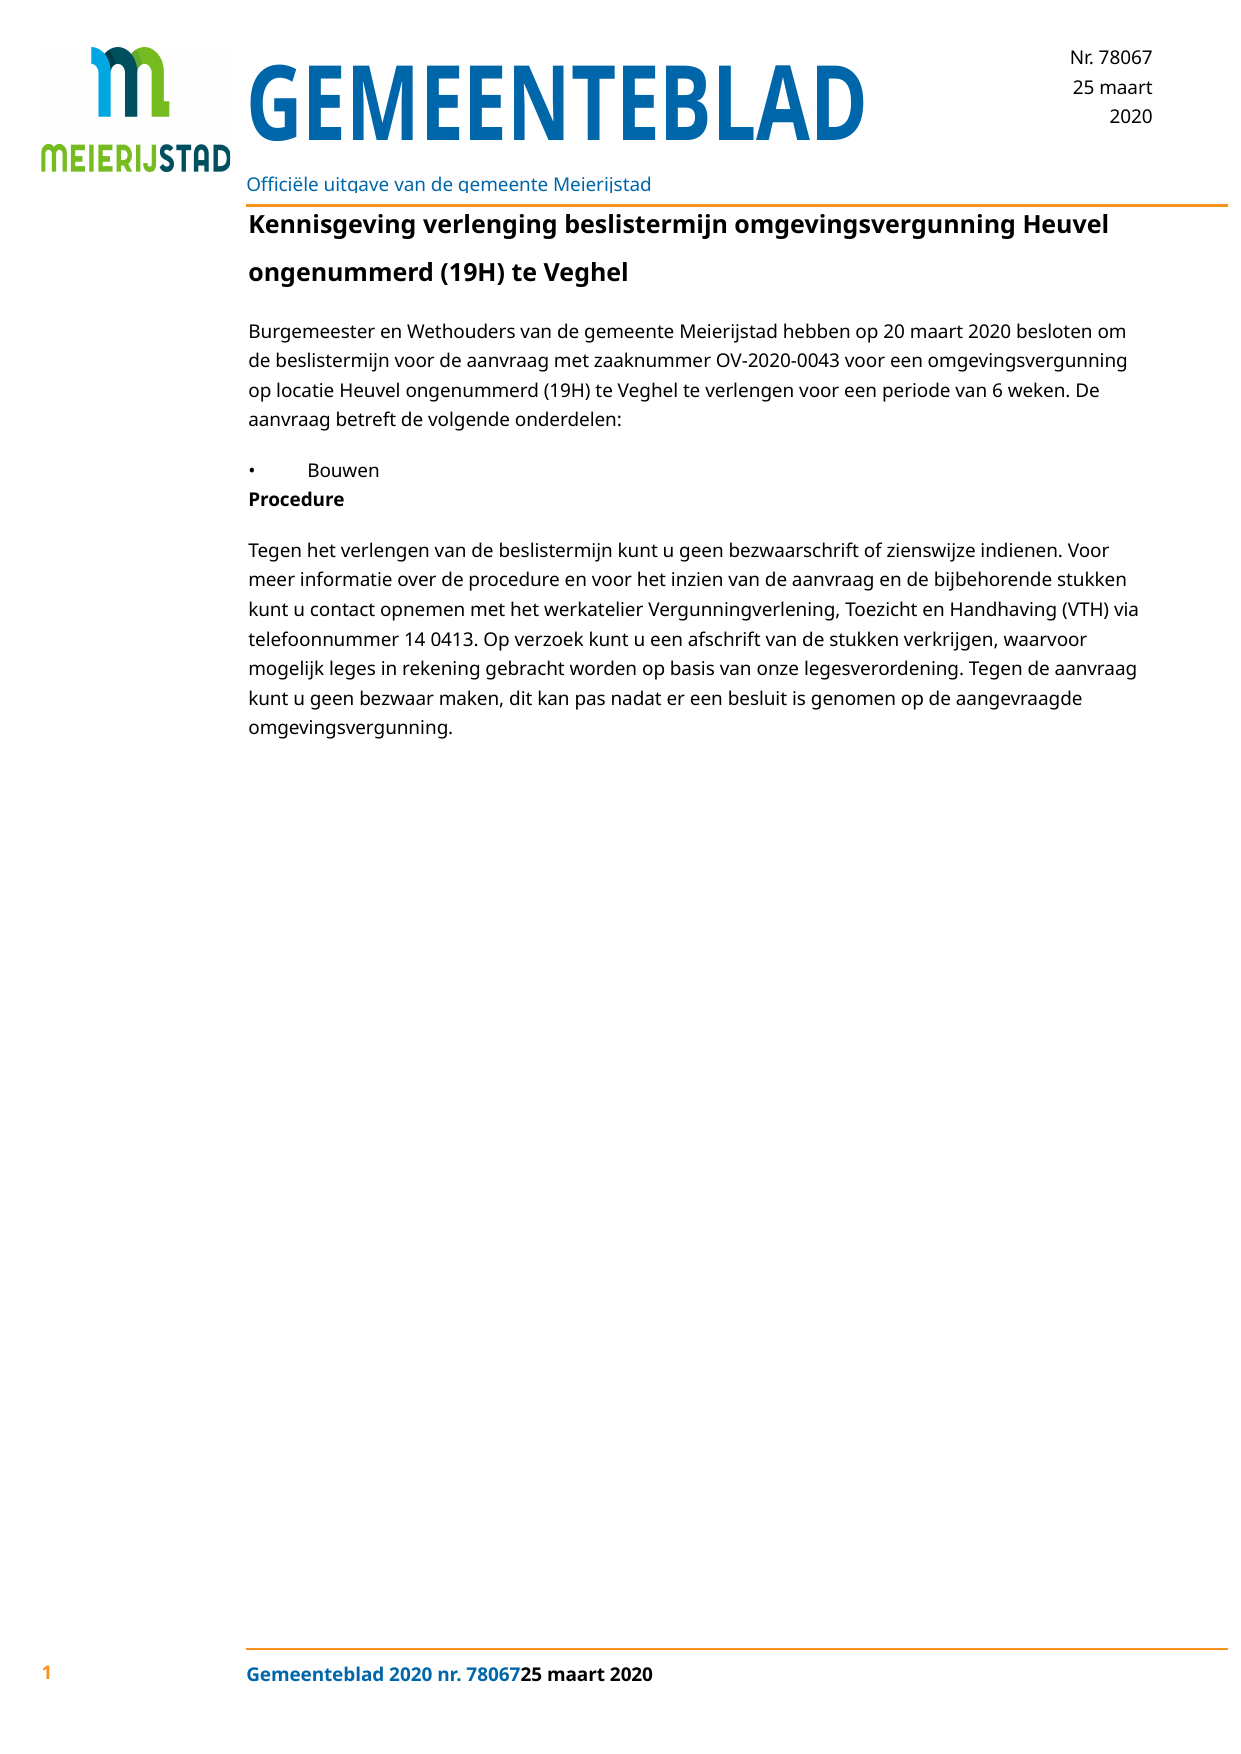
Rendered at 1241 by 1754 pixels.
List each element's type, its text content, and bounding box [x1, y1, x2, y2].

picture [41, 47, 231, 172]
list Bouwen [248, 457, 1152, 483]
text Tegen het verlengen van de beslistermijn kunt u geen bezwaarschrift of zienswijze indienen. Voor meer informatie over de procedure en voor het inzien van de aanvraag en de bijbehorende stukken kunt u contact opnemen met het werkatelier Vergunningverlening, Toezicht en Handhaving (VTH) via telefoonnummer 14 0413. Op verzoek kunt u een afschrift van de stukken verkrijgen, waarvoor mogelijk leges in rekening gebracht worden op basis van onze legesverordening. Tegen de aanvraag kunt u geen bezwaar maken, dit kan pas nadat er een besluit is genomen op de aangevraagde omgevingsvergunning. [248, 537, 1152, 740]
text Kennisgeving verlenging beslistermijn omgevingsvergunning Heuvel ongenummerd (19H) te Veghel [248, 207, 1152, 288]
text Burgemeester en Wethouders van de gemeente Meierijstad hebben op 20 maart 2020 besloten om de beslistermijn voor de aanvraag met zaaknummer OV-2020-0043 voor een omgevingsvergunning op locatie Heuvel ongenummerd (19H) te Veghel te verlengen voor een periode van 6 weken. De aanvraag betreft de volgende onderdelen: [248, 318, 1152, 432]
text Procedure [248, 487, 1152, 512]
